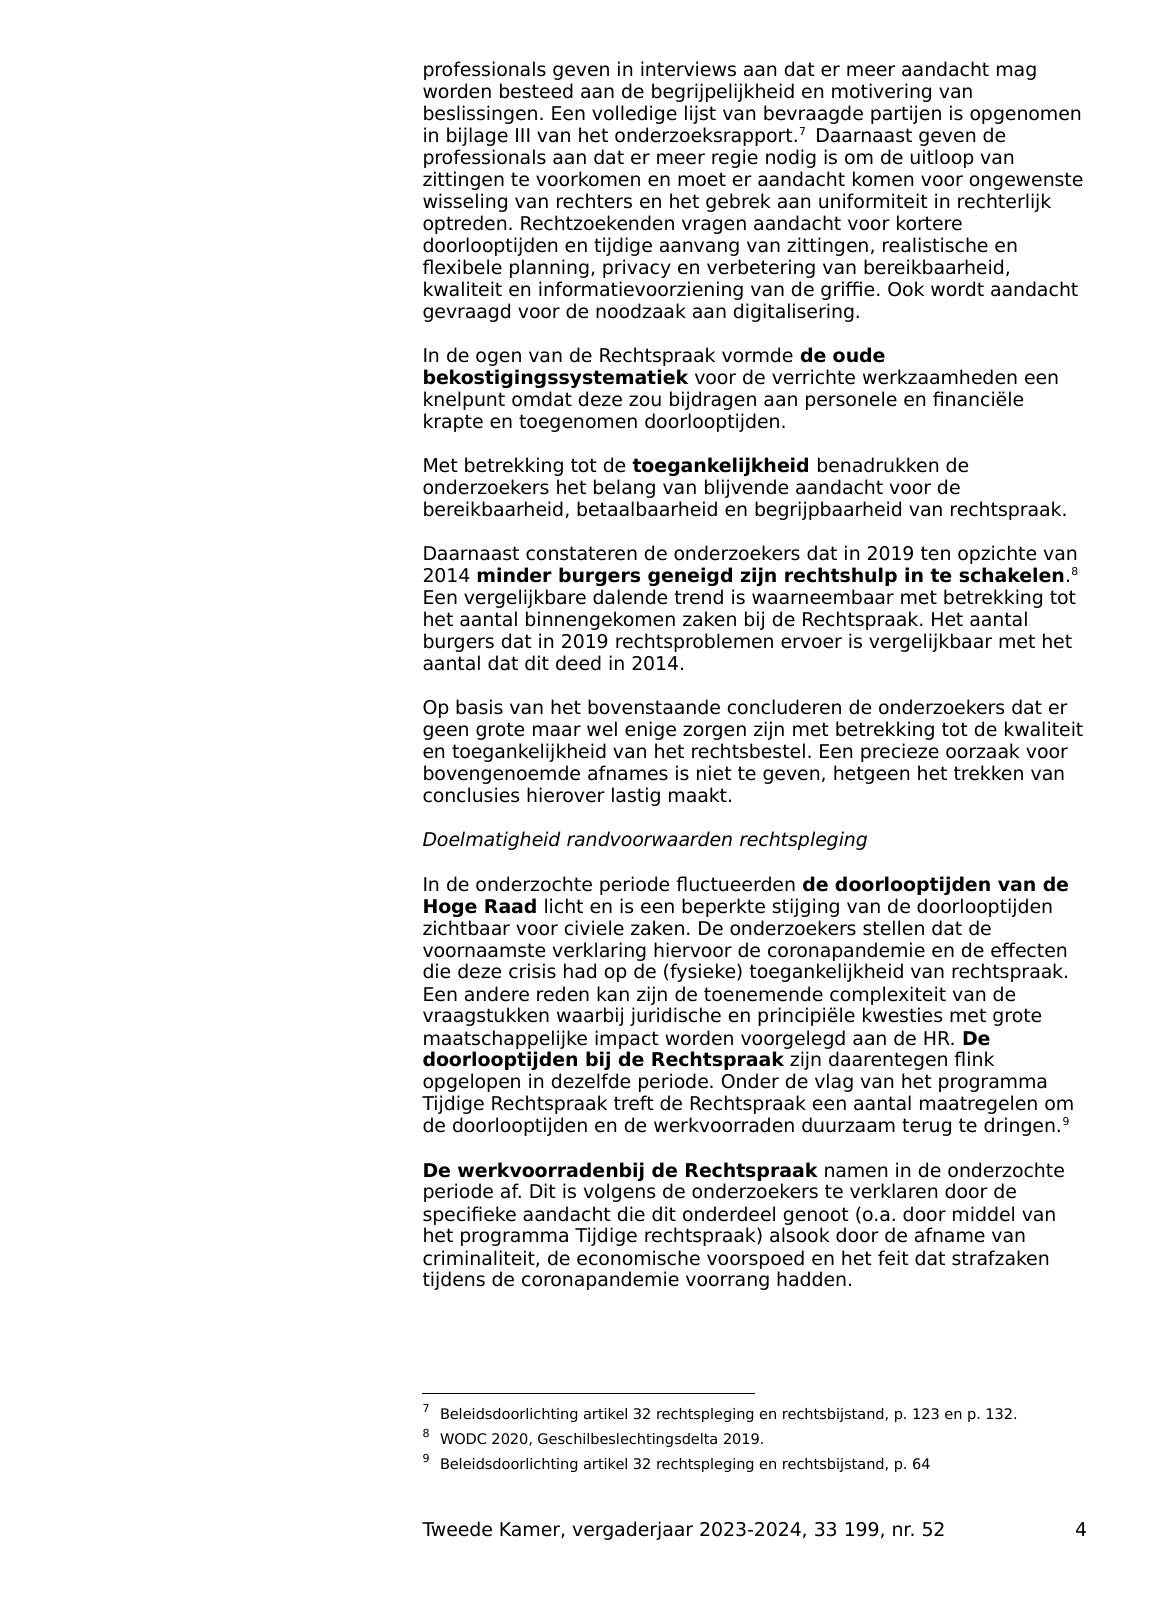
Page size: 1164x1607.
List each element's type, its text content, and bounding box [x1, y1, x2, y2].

text Op basis van het bovenstaande concluderen de onderzoekers dat er geen grote maar wel enige zorgen zijn met betrekking tot de kwaliteit en toegankelijkheid van het rechtsbestel. Een precieze oorzaak voor bovengenoemde afnames is niet te geven, hetgeen het trekken van conclusies hierover lastig maakt. [422, 697, 1087, 807]
text Met betrekking tot de toegankelijkheid benadrukken de onderzoekers het belang van blijvende aandacht voor de bereikbaarheid, betaalbaarheid en begrijpbaarheid van rechtspraak. [422, 455, 1087, 521]
text WODC 2020, Geschilbeslechtingsdelta 2019. [422, 1427, 1087, 1449]
text Beleidsdoorlichting artikel 32 rechtspleging en rechtsbijstand, p. 64 [422, 1452, 1087, 1474]
subtitle Doelmatigheid randvoorwaarden rechtspleging [422, 829, 1087, 851]
text Daarnaast constateren de onderzoekers dat in 2019 ten opzichte van 2014 minder burgers geneigd zijn rechtshulp in te schakelen. Een vergelijkbare dalende trend is waarneembaar met betrekking tot het aantal binnengekomen zaken bij de Rechtspraak. Het aantal burgers dat in 2019 rechtsproblemen ervoer is vergelijkbaar met het aantal dat dit deed in 2014. [422, 543, 1087, 675]
text professionals geven in interviews aan dat er meer aandacht mag worden besteed aan de begrijpelijkheid en motivering van beslissingen. Een volledige lijst van bevraagde partijen is opgenomen in bijlage III van het onderzoeksrapport. Daarnaast geven de professionals aan dat er meer regie nodig is om de uitloop van zittingen te voorkomen en moet er aandacht komen voor ongewenste wisseling van rechters en het gebrek aan uniformiteit in rechterlijk optreden. Rechtzoekenden vragen aandacht voor kortere doorlooptijden en tijdige aanvang van zittingen, realistische en flexibele planning, privacy en verbetering van bereikbaarheid, kwaliteit en informatievoorziening van de griffie. Ook wordt aandacht gevraagd voor de noodzaak aan digitalisering. [422, 59, 1087, 323]
text In de ogen van de Rechtspraak vormde de oude bekostigingssystematiek voor de verrichte werkzaamheden een knelpunt omdat deze zou bijdragen aan personele en financiële krapte en toegenomen doorlooptijden. [422, 345, 1087, 433]
text Beleidsdoorlichting artikel 32 rechtspleging en rechtsbijstand, p. 123 en p. 132. [422, 1402, 1087, 1424]
text In de onderzochte periode fluctueerden de doorlooptijden van de Hoge Raad licht en is een beperkte stijging van de doorlooptijden zichtbaar voor civiele zaken. De onderzoekers stellen dat de voornaamste verklaring hiervoor de coronapandemie en de effecten die deze crisis had op de (fysieke) toegankelijkheid van rechtspraak. Een andere reden kan zijn de toenemende complexiteit van de vraagstukken waarbij juridische en principiële kwesties met grote maatschappelijke impact worden voorgelegd aan de HR. De doorlooptijden bij de Rechtspraak zijn daarentegen flink opgelopen in dezelfde periode. Onder de vlag van het programma Tijdige Rechtspraak treft de Rechtspraak een aantal maatregelen om de doorlooptijden en de werkvoorraden duurzaam terug te dringen. [422, 873, 1087, 1137]
text De werkvoorradenbij de Rechtspraak namen in de onderzochte periode af. Dit is volgens de onderzoekers te verklaren door de specifieke aandacht die dit onderdeel genoot (o.a. door middel van het programma Tijdige rechtspraak) alsook door de afname van criminaliteit, de economische voorspoed en het feit dat strafzaken tijdens de coronapandemie voorrang hadden. [422, 1159, 1087, 1291]
